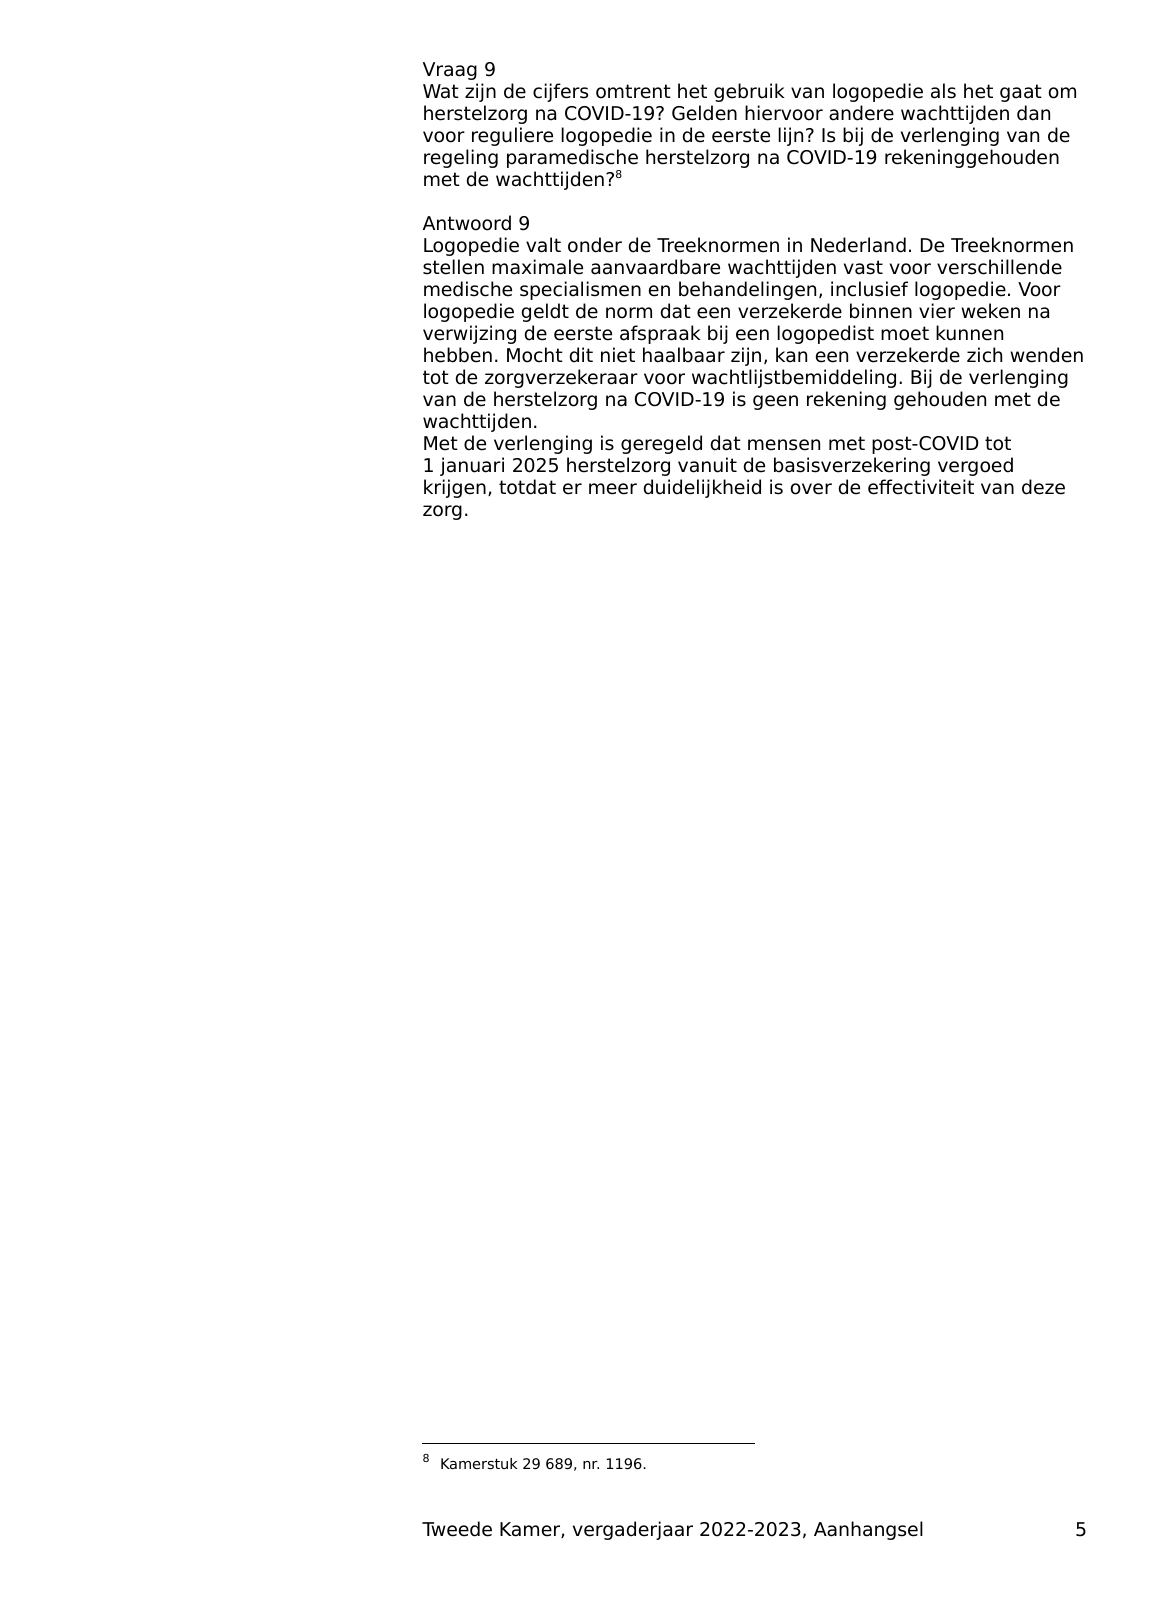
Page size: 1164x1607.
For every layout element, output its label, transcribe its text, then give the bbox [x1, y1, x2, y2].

text Logopedie valt onder de Treeknormen in Nederland. De Treeknormen stellen maximale aanvaardbare wachttijden vast voor verschillende medische specialismen en behandelingen, inclusief logopedie. Voor logopedie geldt de norm dat een verzekerde binnen vier weken na verwijzing de eerste afspraak bij een logopedist moet kunnen hebben. Mocht dit niet haalbaar zijn, kan een verzekerde zich wenden tot de zorgverzekeraar voor wachtlijstbemiddeling. Bij de verlenging van de herstelzorg na COVID-19 is geen rekening gehouden met de wachttijden. [422, 235, 1087, 433]
text Antwoord 9 [422, 213, 1087, 235]
text Met de verlenging is geregeld dat mensen met post-COVID tot 1 januari 2025 herstelzorg vanuit de basisverzekering vergoed krijgen, totdat er meer duidelijkheid is over de effectiviteit van deze zorg. [422, 433, 1087, 521]
text Kamerstuk 29 689, nr. 1196. [422, 1452, 1087, 1474]
text Vraag 9 [422, 59, 1087, 81]
text Wat zijn de cijfers omtrent het gebruik van logopedie als het gaat om herstelzorg na COVID-19? Gelden hiervoor andere wachttijden dan voor reguliere logopedie in de eerste lijn? Is bij de verlenging van de regeling paramedische herstelzorg na COVID-19 rekeninggehouden met de wachttijden? [422, 81, 1087, 191]
